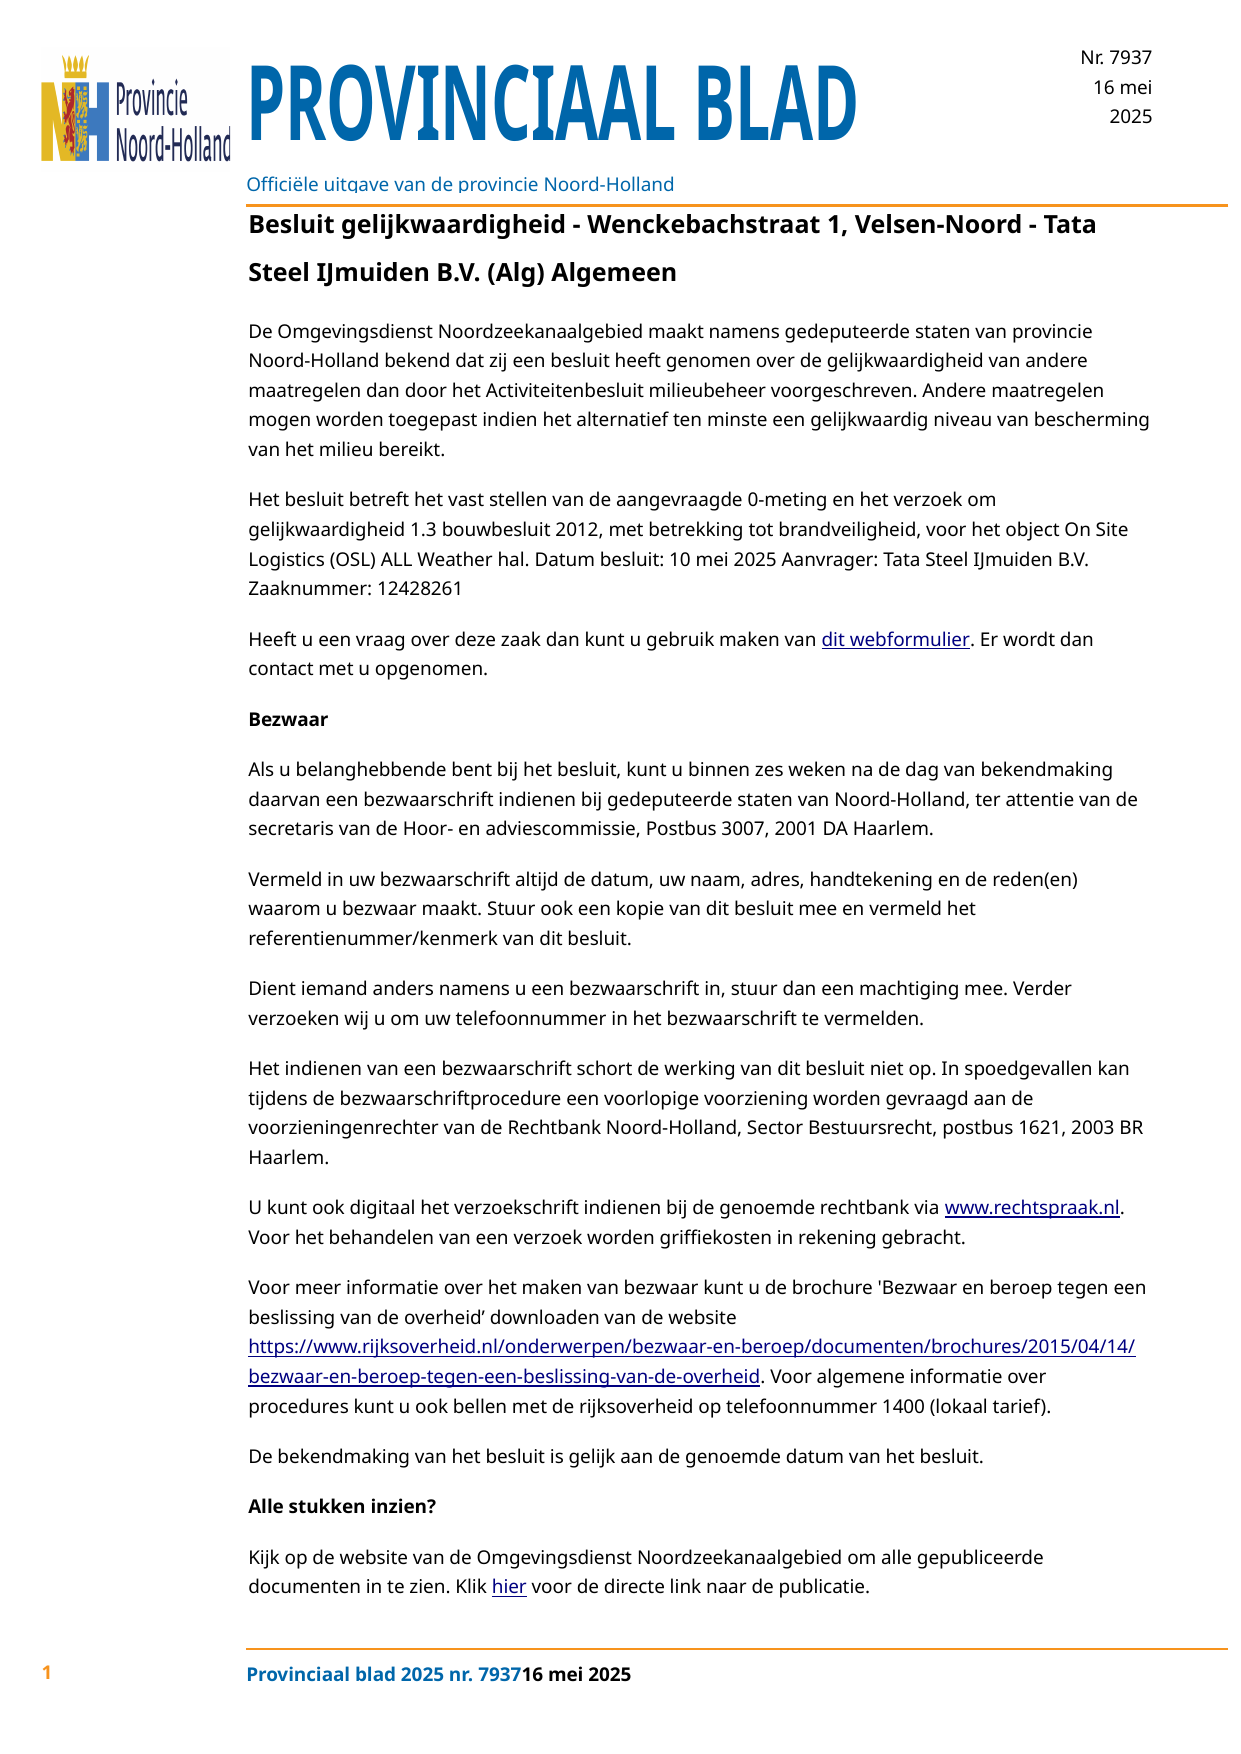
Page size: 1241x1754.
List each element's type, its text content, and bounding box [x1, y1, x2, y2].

text U kunt ook digitaal het verzoekschrift indienen bij de genoemde rechtbank via www.rechtspraak.nl. Voor het behandelen van een verzoek worden griffiekosten in rekening gebracht. [248, 1194, 1152, 1250]
text De bekendmaking van het besluit is gelijk aan de genoemde datum van het besluit. [248, 1443, 1152, 1469]
text Het besluit betreft het vast stellen van de aangevraagde 0-meting en het verzoek om gelijkwaardigheid 1.3 bouwbesluit 2012, met betrekking tot brandveiligheid, voor het object On Site Logistics (OSL) ALL Weather hal. Datum besluit: 10 mei 2025 Aanvrager: Tata Steel IJmuiden B.V. Zaaknummer: 12428261 [248, 487, 1152, 601]
text Bezwaar [248, 706, 1152, 732]
text Dient iemand anders namens u een bezwaarschrift in, stuur dan een machtiging mee. Verder verzoeken wij u om uw telefoonnummer in het bezwaarschrift te vermelden. [248, 975, 1152, 1031]
text De Omgevingsdienst Noordzeekanaalgebied maakt namens gedeputeerde staten van provincie Noord-Holland bekend dat zij een besluit heeft genomen over de gelijkwaardigheid van andere maatregelen dan door het Activiteitenbesluit milieubeheer voorgeschreven. Andere maatregelen mogen worden toegepast indien het alternatief ten minste een gelijkwaardig niveau van bescherming van het milieu bereikt. [248, 318, 1152, 462]
text Voor meer informatie over het maken van bezwaar kunt u de brochure 'Bezwaar en beroep tegen een beslissing van de overheid’ downloaden van de website https://www.rijksoverheid.nl/onderwerpen/bezwaar-en-beroep/documenten/brochures/2015/04/14/bezwaar-en-beroep-tegen-een-beslissing-van-de-overheid. Voor algemene informatie over procedures kunt u ook bellen met de rijksoverheid op telefoonnummer 1400 (lokaal tarief). [248, 1274, 1152, 1419]
text Vermeld in uw bezwaarschrift altijd de datum, uw naam, adres, handtekening en de reden(en) waarom u bezwaar maakt. Stuur ook een kopie van dit besluit mee en vermeld het referentienummer/kenmerk van dit besluit. [248, 866, 1152, 951]
text Heeft u een vraag over deze zaak dan kunt u gebruik maken van dit webformulier. Er wordt dan contact met u opgenomen. [248, 626, 1152, 681]
text Het indienen van een bezwaarschrift schort de werking van dit besluit niet op. In spoedgevallen kan tijdens de bezwaarschriftprocedure een voorlopige voorziening worden gevraagd aan de voorzieningenrechter van de Rechtbank Noord-Holland, Sector Bestuursrecht, postbus 1621, 2003 BR Haarlem. [248, 1055, 1152, 1170]
text Als u belanghebbende bent bij het besluit, kunt u binnen zes weken na de dag van bekendmaking daarvan een bezwaarschrift indienen bij gedeputeerde staten van Noord-Holland, ter attentie van de secretaris van de Hoor- en adviescommissie, Postbus 3007, 2001 DA Haarlem. [248, 756, 1152, 841]
text Besluit gelijkwaardigheid - Wenckebachstraat 1, Velsen-Noord - Tata Steel IJmuiden B.V. (Alg) Algemeen [248, 207, 1152, 288]
picture [41, 47, 231, 172]
text Kijk op de website van de Omgevingsdienst Noordzeekanaalgebied om alle gepubliceerde documenten in te zien. Klik hier voor de directe link naar de publicatie. [248, 1544, 1152, 1599]
text Alle stukken inzien? [248, 1494, 1152, 1519]
